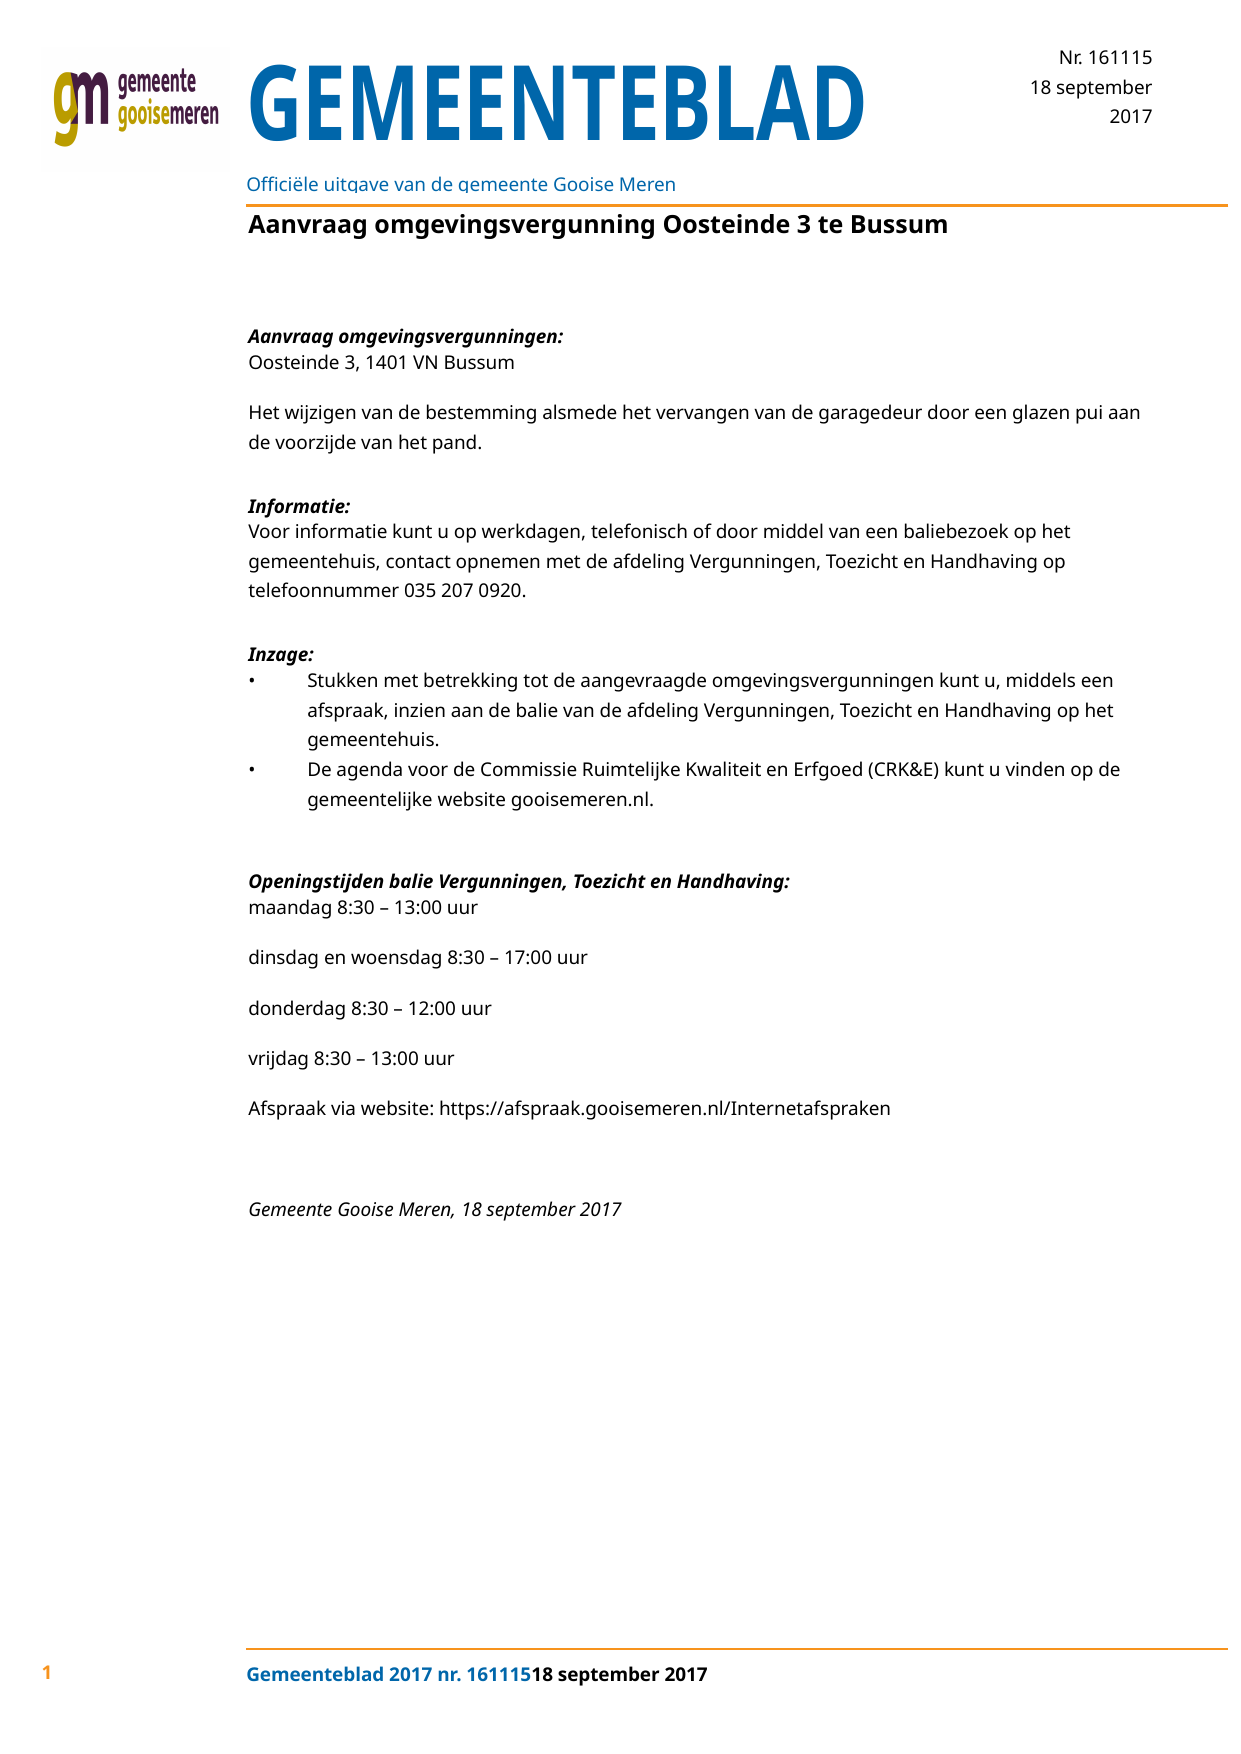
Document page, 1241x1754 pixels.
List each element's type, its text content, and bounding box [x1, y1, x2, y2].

text Voor informatie kunt u op werkdagen, telefonisch of door middel van een baliebezoek op het gemeentehuis, contact opnemen met de afdeling Vergunningen, Toezicht en Handhaving op telefoonnummer 035 207 0920. [248, 518, 1152, 603]
text Het wijzigen van de bestemming alsmede het vervangen van de garagedeur door een glazen pui aan de voorzijde van het pand. [248, 399, 1152, 454]
text Afspraak via website: https://afspraak.gooisemeren.nl/Internetafspraken [248, 1096, 1152, 1121]
text Openingstijden balie Vergunningen, Toezicht en Handhaving: [248, 868, 1152, 894]
text Inzage: [248, 642, 1152, 667]
text Informatie: [248, 493, 1152, 518]
list Stukken met betrekking tot de aangevraagde omgevingsvergunningen kunt u, middels een afspraak, inzien aan de balie van de afdeling Vergunningen, Toezicht en Handhaving op het gemeentehuis. [248, 667, 1152, 752]
text maandag 8:30 – 13:00 uur [248, 894, 1152, 919]
text Aanvraag omgevingsvergunningen: [248, 323, 1152, 349]
text Aanvraag omgevingsvergunning Oosteinde 3 te Bussum [248, 207, 1152, 241]
text Gemeente Gooise Meren, 18 september 2017 [248, 1196, 1152, 1222]
text dinsdag en woensdag 8:30 – 17:00 uur [248, 944, 1152, 970]
text Oosteinde 3, 1401 VN Bussum [248, 349, 1152, 374]
list De agenda voor de Commissie Ruimtelijke Kwaliteit en Erfgoed (CRK&E) kunt u vinden op de gemeentelijke website gooisemeren.nl. [248, 756, 1152, 811]
picture [41, 47, 231, 172]
text vrijdag 8:30 – 13:00 uur [248, 1045, 1152, 1071]
text donderdag 8:30 – 12:00 uur [248, 995, 1152, 1020]
